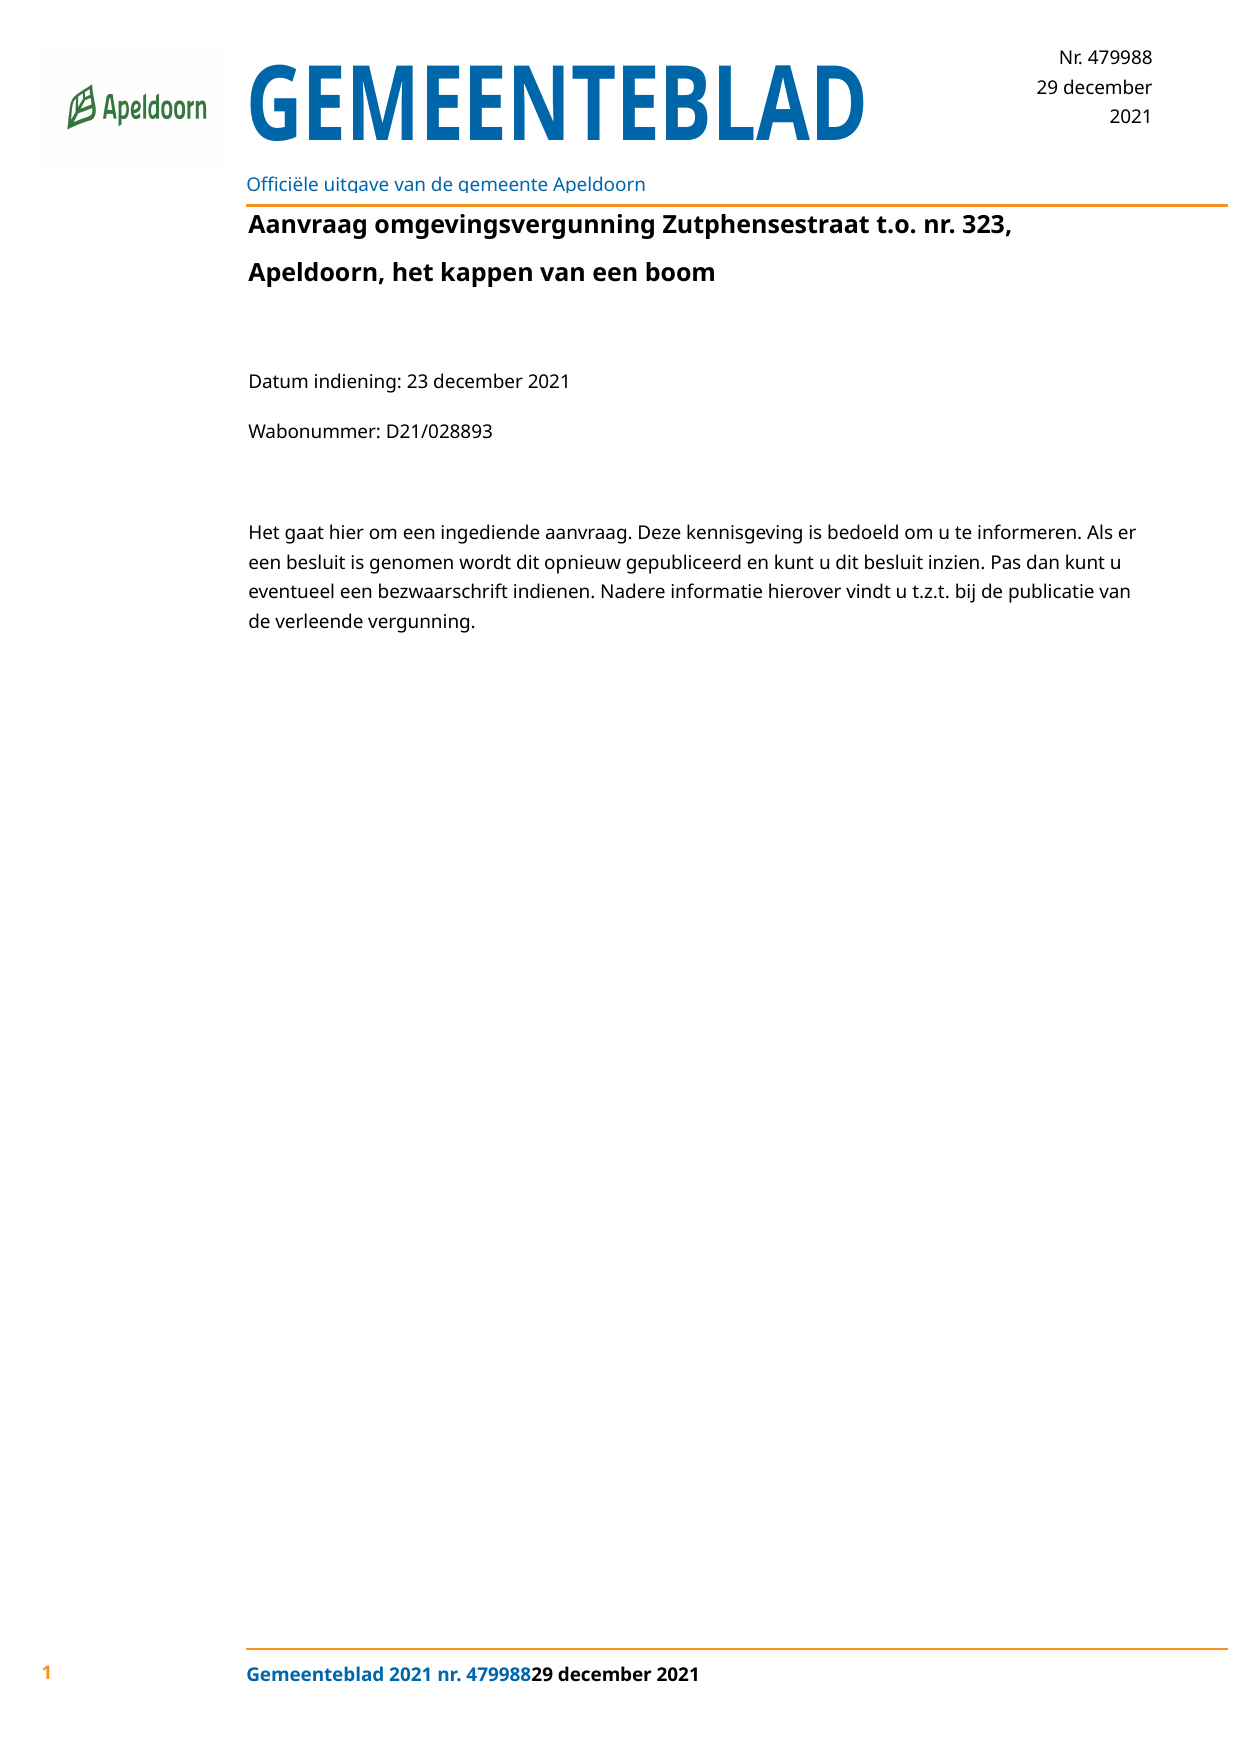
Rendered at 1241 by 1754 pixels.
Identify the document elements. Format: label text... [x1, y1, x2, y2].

text Wabonummer: D21/028893 [248, 419, 1152, 444]
text Datum indiening: 23 december 2021 [248, 368, 1152, 394]
text Aanvraag omgevingsvergunning Zutphensestraat t.o. nr. 323, Apeldoorn, het kappen van een boom [248, 207, 1152, 288]
picture [41, 47, 231, 172]
text Het gaat hier om een ingediende aanvraag. Deze kennisgeving is bedoeld om u te informeren. Als er een besluit is genomen wordt dit opnieuw gepubliceerd en kunt u dit besluit inzien. Pas dan kunt u eventueel een bezwaarschrift indienen. Nadere informatie hierover vindt u t.z.t. bij de publicatie van de verleende vergunning. [248, 519, 1152, 634]
